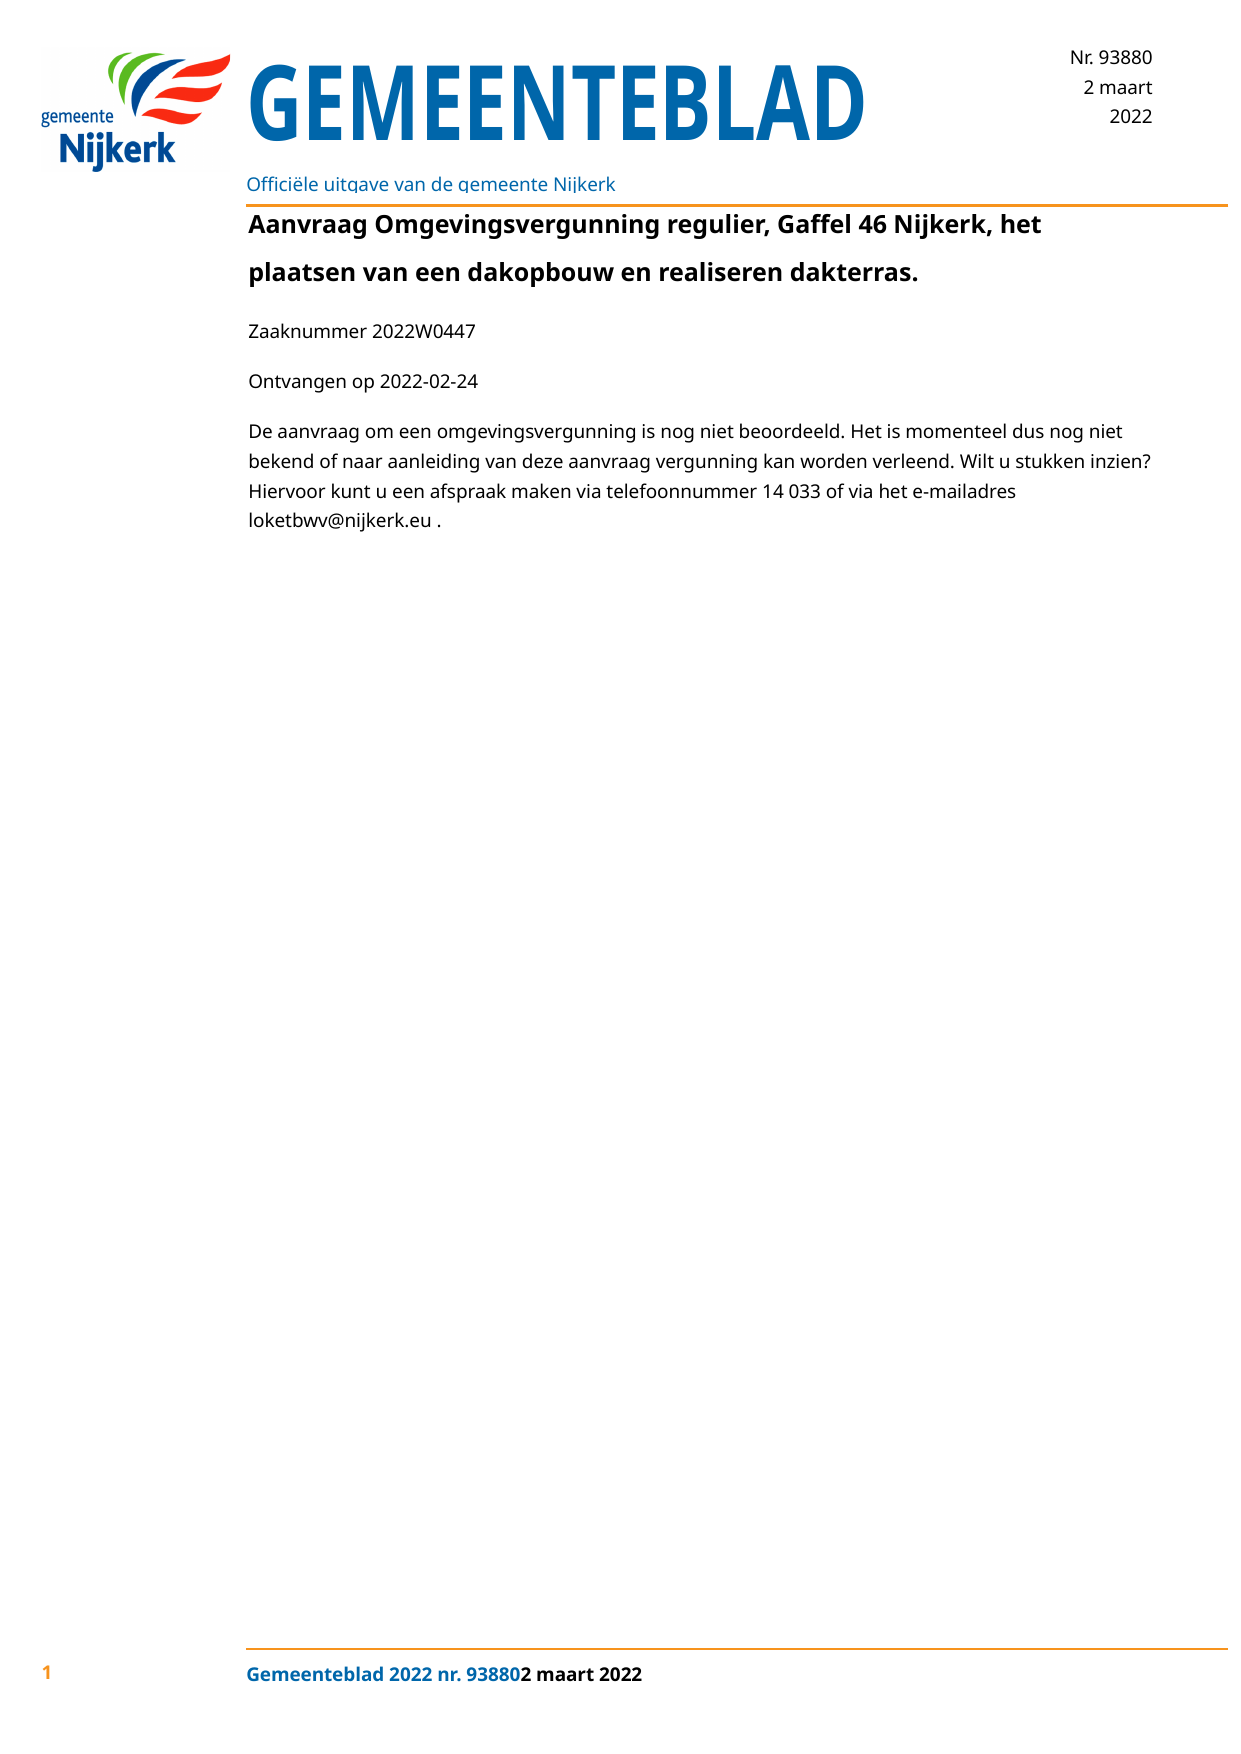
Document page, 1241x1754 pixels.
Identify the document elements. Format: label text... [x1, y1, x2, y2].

text Ontvangen op 2022-02-24 [248, 368, 1152, 394]
picture [41, 47, 231, 172]
text De aanvraag om een omgevingsvergunning is nog niet beoordeeld. Het is momenteel dus nog niet bekend of naar aanleiding van deze aanvraag vergunning kan worden verleend. Wilt u stukken inzien? Hiervoor kunt u een afspraak maken via telefoonnummer 14 033 of via het e-mailadres loketbwv@nijkerk.eu . [248, 419, 1152, 533]
text Zaaknummer 2022W0447 [248, 318, 1152, 344]
text Aanvraag Omgevingsvergunning regulier, Gaffel 46 Nijkerk, het plaatsen van een dakopbouw en realiseren dakterras. [248, 207, 1152, 288]
